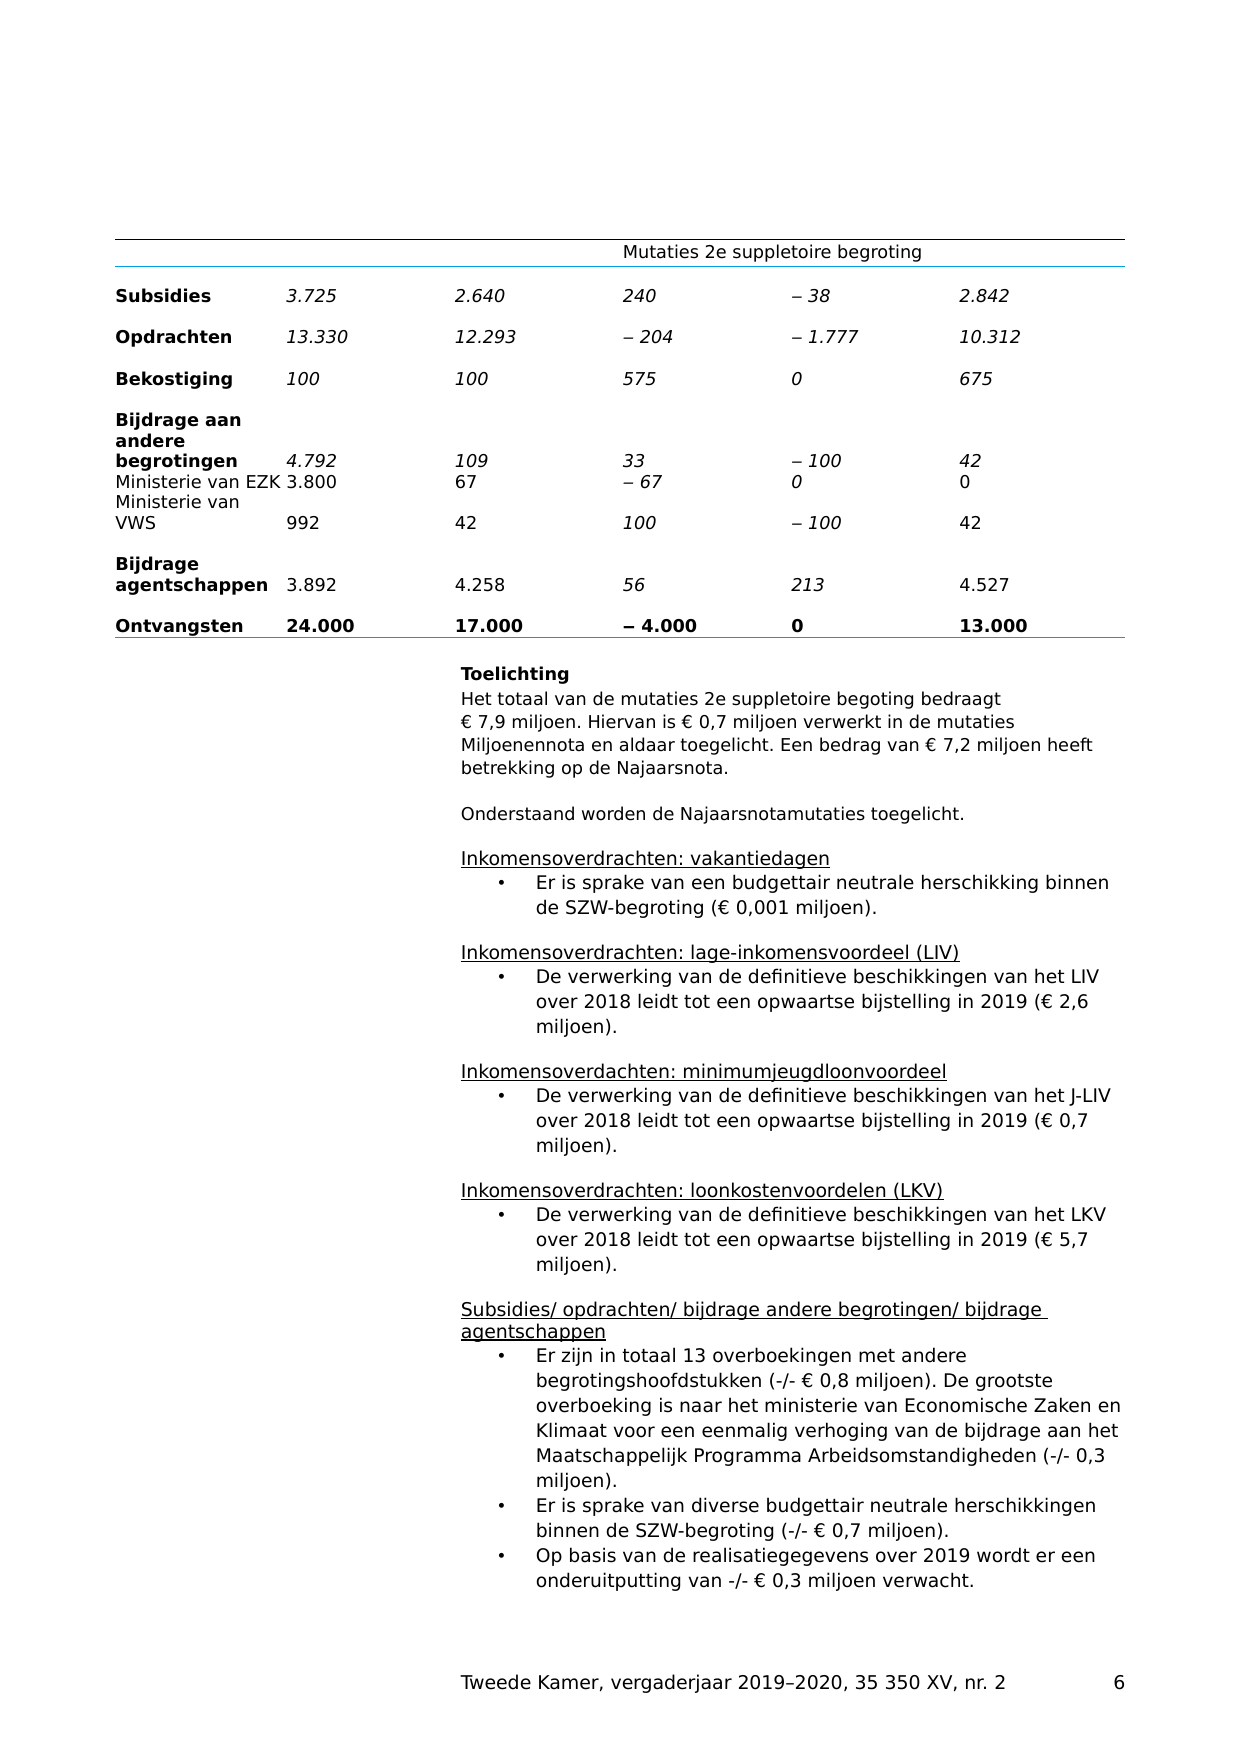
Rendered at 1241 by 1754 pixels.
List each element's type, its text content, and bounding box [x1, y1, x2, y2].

table_cell 13.000 [956, 616, 1125, 637]
table_cell ‒ 67 [620, 472, 788, 492]
list De verwerking van de definitieve beschikkingen van het J-LIV over 2018 leidt tot een opwaartse bijstelling in 2019 (€ 0,7 miljoen). [498, 1083, 1125, 1158]
table_cell [452, 389, 620, 410]
table_cell [283, 240, 452, 266]
table_cell Bijdrage agentschappen [115, 554, 283, 596]
table_cell [788, 267, 956, 286]
table_cell 67 [452, 472, 620, 492]
table_cell [620, 348, 788, 369]
table_cell [788, 307, 956, 327]
table_cell 2.640 [452, 286, 620, 307]
table_cell [452, 307, 620, 327]
table_cell [452, 348, 620, 369]
table_cell [956, 534, 1125, 554]
table_cell [283, 348, 452, 369]
table_cell [283, 307, 452, 327]
table_cell [620, 307, 788, 327]
table_cell [115, 348, 283, 369]
table_cell [788, 348, 956, 369]
table_cell Ministerie van EZK [115, 472, 283, 492]
table_cell 4.792 [283, 410, 452, 472]
table_cell 0 [956, 472, 1125, 492]
table_cell ‒ 1.777 [788, 328, 956, 348]
table_cell [956, 389, 1125, 410]
table_cell Subsidies [115, 286, 283, 307]
table_cell 33 [620, 410, 788, 472]
table_cell 4.527 [956, 554, 1125, 596]
table_cell 56 [620, 554, 788, 596]
table_cell [283, 534, 452, 554]
table_cell Mutaties 2e suppletoire begroting [620, 240, 956, 266]
table_cell 675 [956, 369, 1125, 389]
table_cell 12.293 [452, 328, 620, 348]
text Onderstaand worden de Najaarsnotamutaties toegelicht. [461, 802, 1125, 825]
table_cell ‒ 100 [788, 410, 956, 472]
table_cell [452, 240, 620, 266]
table_cell [283, 596, 452, 616]
table_cell 24.000 [283, 616, 452, 637]
table_cell 4.258 [452, 554, 620, 596]
text Toelichting [461, 662, 1125, 685]
table_cell Bekostiging [115, 369, 283, 389]
table_cell Opdrachten [115, 328, 283, 348]
table_cell 0 [788, 369, 956, 389]
table_cell 100 [283, 369, 452, 389]
list De verwerking van de definitieve beschikkingen van het LKV over 2018 leidt tot een opwaartse bijstelling in 2019 (€ 5,7 miljoen). [498, 1202, 1125, 1277]
table_cell [956, 307, 1125, 327]
table_cell [788, 596, 956, 616]
table_cell 213 [788, 554, 956, 596]
table_cell ‒ 100 [788, 493, 956, 534]
table_cell [115, 307, 283, 327]
table_cell [115, 596, 283, 616]
table_cell 3.892 [283, 554, 452, 596]
table_cell [956, 240, 1125, 266]
table_cell [283, 267, 452, 286]
table_cell [620, 534, 788, 554]
table_cell [452, 596, 620, 616]
table_cell 42 [956, 410, 1125, 472]
table_cell [115, 240, 283, 266]
table_cell [283, 389, 452, 410]
table_cell [788, 534, 956, 554]
table_cell 575 [620, 369, 788, 389]
table_cell 10.312 [956, 328, 1125, 348]
table_cell [115, 534, 283, 554]
table_cell 992 [283, 493, 452, 534]
table_cell [620, 267, 788, 286]
table_cell 100 [452, 369, 620, 389]
table_header Tabel 7 budgettaire gevolgen van beleid, begrotingsgefinancierd artikel 1 Arbeidsmarkt (bedragen x € 1.000) [115, 191, 1125, 239]
list De verwerking van de definitieve beschikkingen van het LIV over 2018 leidt tot een opwaartse bijstelling in 2019 (€ 2,6 miljoen). [498, 964, 1125, 1039]
list Op basis van de realisatiegegevens over 2019 wordt er een onderuitputting van -/- € 0,3 miljoen verwacht. [498, 1543, 1125, 1593]
table_cell 240 [620, 286, 788, 307]
table_cell 42 [956, 493, 1125, 534]
text Subsidies/ opdrachten/ bijdrage andere begrotingen/ bijdrage agentschappen [461, 1299, 1125, 1343]
table_cell Ministerie van VWS [115, 493, 283, 534]
table_cell [620, 596, 788, 616]
table_cell 3.725 [283, 286, 452, 307]
table_cell [115, 267, 283, 286]
table_cell Ontvangsten [115, 616, 283, 637]
table_cell ‒ 204 [620, 328, 788, 348]
table_cell 100 [620, 493, 788, 534]
table_cell 0 [788, 472, 956, 492]
table_cell 42 [452, 493, 620, 534]
text Het totaal van de mutaties 2e suppletoire begoting bedraagt € 7,9 miljoen. Hiervan is € 0,7 miljoen verwerkt in de mutaties Miljoenennota en aldaar toegelicht. Een bedrag van € 7,2 miljoen heeft betrekking op de Najaarsnota. [461, 687, 1125, 779]
text Inkomensoverdrachten: lage-inkomensvoordeel (LIV) [461, 942, 1125, 964]
table_cell 0 [788, 616, 956, 637]
table_cell ‒ 4.000 [620, 616, 788, 637]
table_cell [620, 389, 788, 410]
text Inkomensoverdachten: minimumjeugdloonvoordeel [461, 1061, 1125, 1083]
list Er is sprake van diverse budgettair neutrale herschikkingen binnen de SZW-begroting (-/- € 0,7 miljoen). [498, 1493, 1125, 1543]
table_cell [452, 534, 620, 554]
table_cell 17.000 [452, 616, 620, 637]
table_cell 109 [452, 410, 620, 472]
table_cell 2.842 [956, 286, 1125, 307]
table_cell [452, 267, 620, 286]
table_cell [956, 267, 1125, 286]
table_cell [115, 389, 283, 410]
table_cell 3.800 [283, 472, 452, 492]
list Er zijn in totaal 13 overboekingen met andere begrotingshoofdstukken (-/- € 0,8 miljoen). De grootste overboeking is naar het ministerie van Economische Zaken en Klimaat voor een eenmalig verhoging van de bijdrage aan het Maatschappelijk Programma Arbeidsomstandigheden (-/- 0,3 miljoen). [498, 1343, 1125, 1493]
table_cell [956, 596, 1125, 616]
table_cell 13.330 [283, 328, 452, 348]
table_cell [788, 389, 956, 410]
table_cell ‒ 38 [788, 286, 956, 307]
table_cell Bijdrage aan andere begrotingen [115, 410, 283, 472]
list Er is sprake van een budgettair neutrale herschikking binnen de SZW-begroting (€ 0,001 miljoen). [498, 870, 1125, 920]
text Inkomensoverdrachten: loonkostenvoordelen (LKV) [461, 1180, 1125, 1202]
text Inkomensoverdrachten: vakantiedagen [461, 848, 1125, 870]
table_cell [956, 348, 1125, 369]
